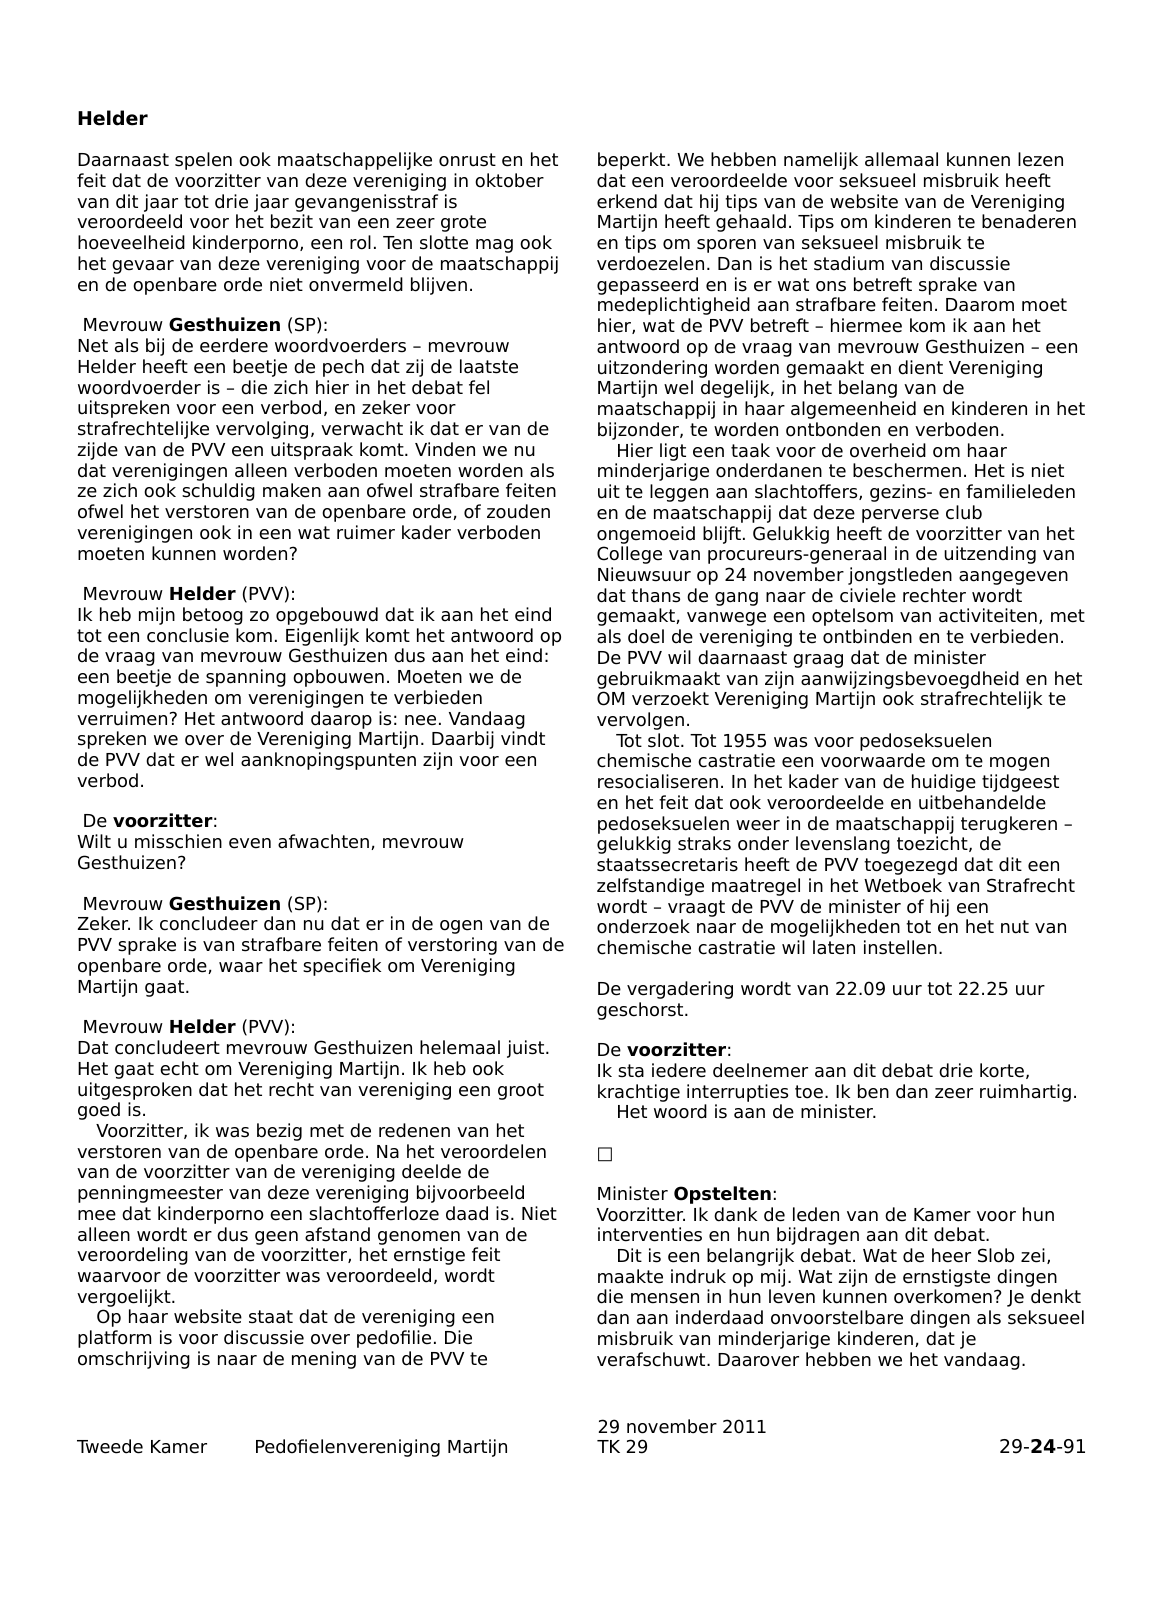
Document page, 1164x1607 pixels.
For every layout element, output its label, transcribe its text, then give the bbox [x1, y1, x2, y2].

text Hier ligt een taak voor de overheid om haar minderjarige onderdanen te beschermen. Het is niet uit te leggen aan slachtoffers, gezins- en familieleden en de maatschappij dat deze perverse club ongemoeid blijft. Gelukkig heeft de voorzitter van het College van procureurs-generaal in de uitzending van Nieuwsuur op 24 november jongstleden aangegeven dat thans de gang naar de civiele rechter wordt gemaakt, vanwege een optelsom van activiteiten, met als doel de vereniging te ontbinden en te verbieden. De PVV wil daarnaast graag dat de minister gebruikmaakt van zijn aanwijzingsbevoegdheid en het OM verzoekt Vereniging Martijn ook strafrechtelijk te vervolgen. [596, 440, 1087, 731]
text De voorzitter: [77, 811, 567, 832]
text Daarnaast spelen ook maatschappelijke onrust en het feit dat de voorzitter van deze vereniging in oktober van dit jaar tot drie jaar gevangenisstraf is veroordeeld voor het bezit van een zeer grote hoeveelheid kinderporno, een rol. Ten slotte mag ook het gevaar van deze vereniging voor de maatschappij en de openbare orde niet onvermeld blijven. [77, 150, 567, 295]
text De vergadering wordt van 22.09 uur tot 22.25 uur geschorst. [596, 979, 1087, 1020]
text Ik sta iedere deelnemer aan dit debat drie korte, krachtige interrupties toe. Ik ben dan zeer ruimhartig. [596, 1061, 1087, 1102]
text Mevrouw Helder (PVV): [77, 584, 567, 605]
text Minister Opstelten: [596, 1184, 1087, 1204]
text □ [596, 1143, 1087, 1164]
text Mevrouw Gesthuizen (SP): [77, 893, 567, 914]
text Zeker. Ik concludeer dan nu dat er in de ogen van de PVV sprake is van strafbare feiten of verstoring van de openbare orde, waar het specifiek om Vereniging Martijn gaat. [77, 914, 567, 997]
text Mevrouw Gesthuizen (SP): [77, 315, 567, 336]
text Wilt u misschien even afwachten, mevrouw Gesthuizen? [77, 832, 567, 873]
text beperkt. We hebben namelijk allemaal kunnen lezen dat een veroordeelde voor seksueel misbruik heeft erkend dat hij tips van de website van de Vereniging Martijn heeft gehaald. Tips om kinderen te benaderen en tips om sporen van seksueel misbruik te verdoezelen. Dan is het stadium van discussie gepasseerd en is er wat ons betreft sprake van medeplichtigheid aan strafbare feiten. Daarom moet hier, wat de PVV betreft – hiermee kom ik aan het antwoord op de vraag van mevrouw Gesthuizen – een uitzondering worden gemaakt en dient Vereniging Martijn wel degelijk, in het belang van de maatschappij in haar algemeenheid en kinderen in het bijzonder, te worden ontbonden en verboden. [596, 150, 1087, 440]
text Tot slot. Tot 1955 was voor pedoseksuelen chemische castratie een voorwaarde om te mogen resocialiseren. In het kader van de huidige tijdgeest en het feit dat ook veroordeelde en uitbehandelde pedoseksuelen weer in de maatschappij terugkeren – gelukkig straks onder levenslang toezicht, de staatssecretaris heeft de PVV toegezegd dat dit een zelfstandige maatregel in het Wetboek van Strafrecht wordt – vraagt de PVV de minister of hij een onderzoek naar de mogelijkheden tot en het nut van chemische castratie wil laten instellen. [596, 731, 1087, 959]
text Net als bij de eerdere woordvoerders – mevrouw Helder heeft een beetje de pech dat zij de laatste woordvoerder is – die zich hier in het debat fel uitspreken voor een verbod, en zeker voor strafrechtelijke vervolging, verwacht ik dat er van de zijde van de PVV een uitspraak komt. Vinden we nu dat verenigingen alleen verboden moeten worden als ze zich ook schuldig maken aan ofwel strafbare feiten ofwel het verstoren van de openbare orde, of zouden verenigingen ook in een wat ruimer kader verboden moeten kunnen worden? [77, 336, 567, 564]
text Mevrouw Helder (PVV): [77, 1017, 567, 1038]
text Ik heb mijn betoog zo opgebouwd dat ik aan het eind tot een conclusie kom. Eigenlijk komt het antwoord op de vraag van mevrouw Gesthuizen dus aan het eind: een beetje de spanning opbouwen. Moeten we de mogelijkheden om verenigingen te verbieden verruimen? Het antwoord daarop is: nee. Vandaag spreken we over de Vereniging Martijn. Daarbij vindt de PVV dat er wel aanknopingspunten zijn voor een verbod. [77, 605, 567, 791]
text Het woord is aan de minister. [596, 1102, 1087, 1123]
text Dit is een belangrijk debat. Wat de heer Slob zei, maakte indruk op mij. Wat zijn de ernstigste dingen die mensen in hun leven kunnen overkomen? Je denkt dan aan inderdaad onvoorstelbare dingen als seksueel misbruik van minderjarige kinderen, dat je verafschuwt. Daarover hebben we het vandaag. [596, 1246, 1087, 1370]
text Voorzitter. Ik dank de leden van de Kamer voor hun interventies en hun bijdragen aan dit debat. [596, 1204, 1087, 1246]
text Dat concludeert mevrouw Gesthuizen helemaal juist. Het gaat echt om Vereniging Martijn. Ik heb ook uitgesproken dat het recht van vereniging een groot goed is. [77, 1038, 567, 1121]
text Voorzitter, ik was bezig met de redenen van het verstoren van de openbare orde. Na het veroordelen van de voorzitter van de vereniging deelde de penningmeester van deze vereniging bijvoorbeeld mee dat kinderporno een slachtofferloze daad is. Niet alleen wordt er dus geen afstand genomen van de veroordeling van de voorzitter, het ernstige feit waarvoor de voorzitter was veroordeeld, wordt vergoelijkt. [77, 1121, 567, 1307]
text De voorzitter: [596, 1040, 1087, 1061]
text Op haar website staat dat de vereniging een platform is voor discussie over pedofilie. Die omschrijving is naar de mening van de PVV te [77, 1307, 567, 1369]
